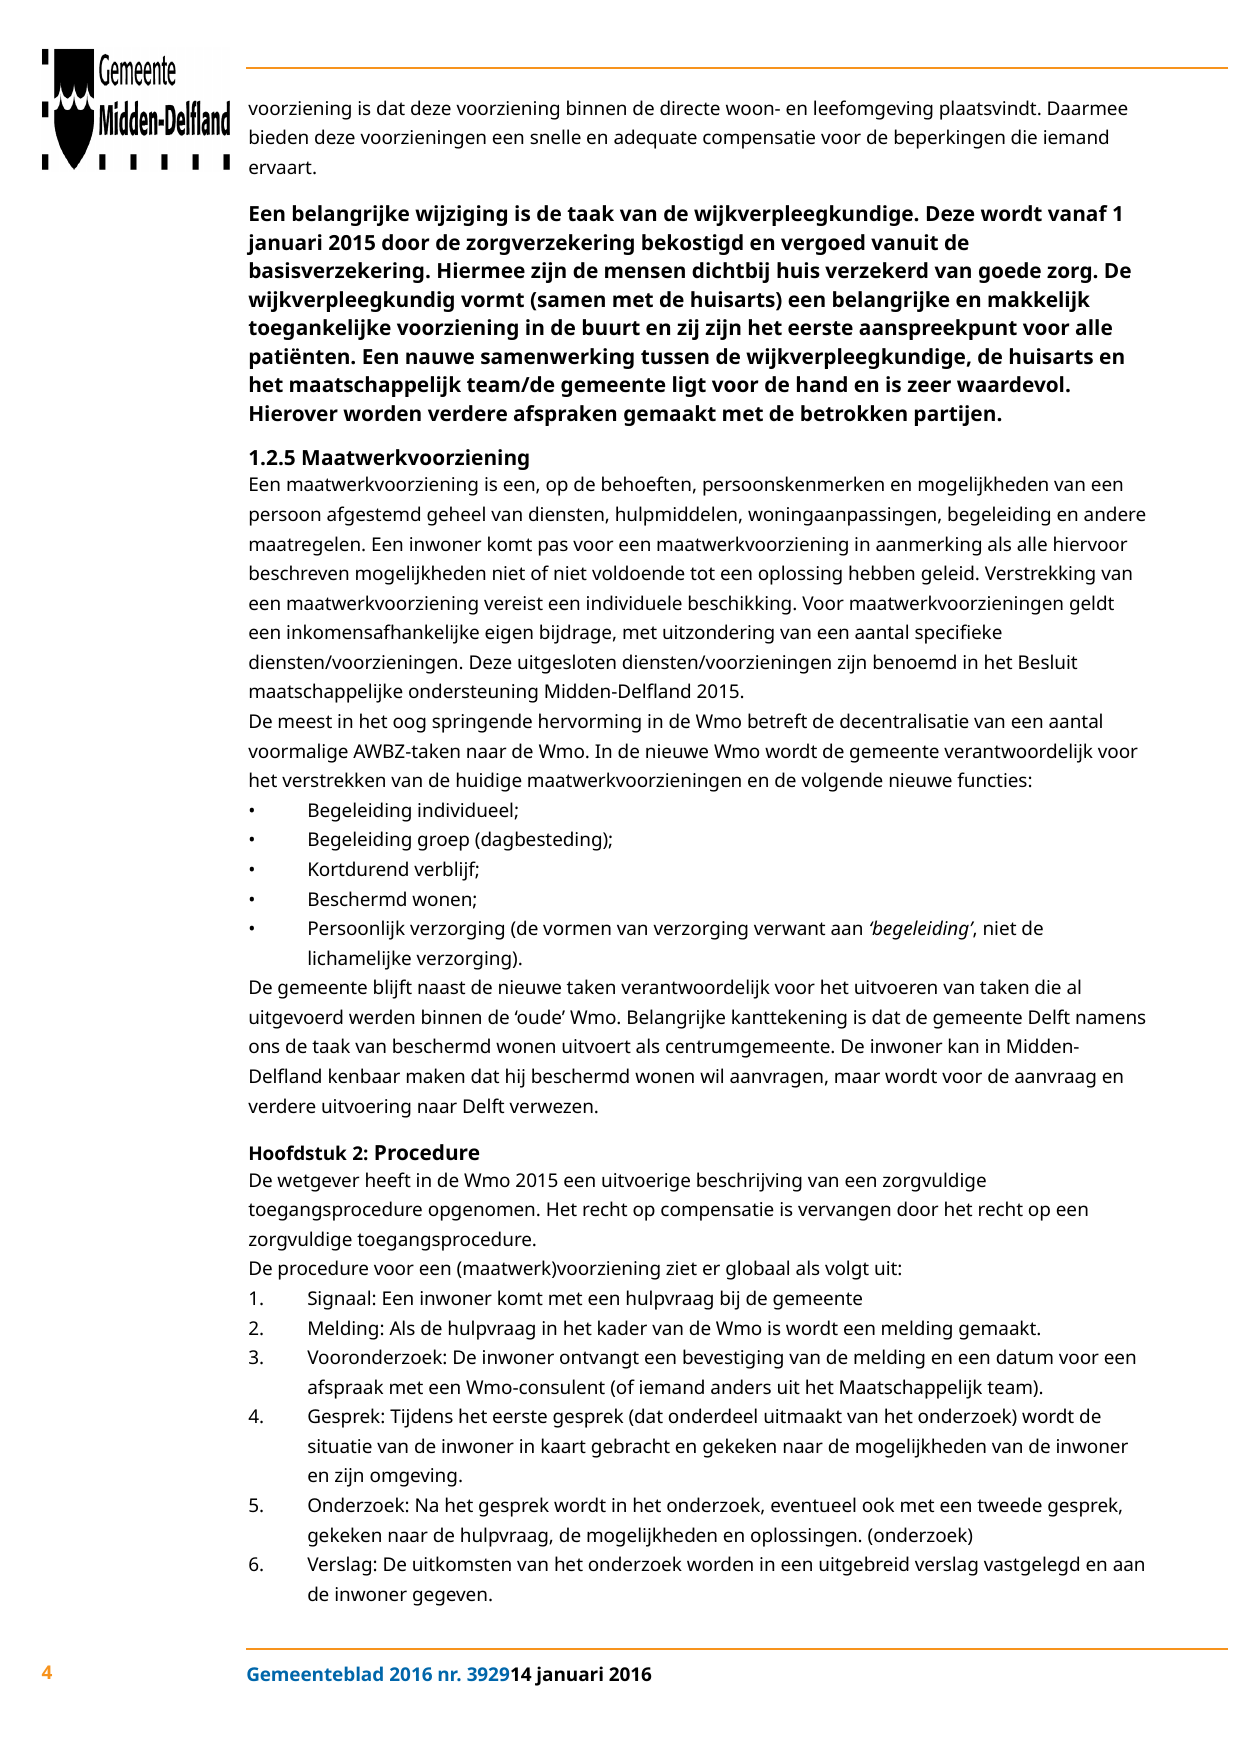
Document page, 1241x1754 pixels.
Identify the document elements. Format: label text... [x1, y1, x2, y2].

text De wetgever heeft in de Wmo 2015 een uitvoerige beschrijving van een zorgvuldige toegangsprocedure opgenomen. Het recht op compensatie is vervangen door het recht op een zorgvuldige toegangsprocedure. [248, 1167, 1152, 1252]
text voorziening is dat deze voorziening binnen de directe woon- en leefomgeving plaatsvindt. Daarmee bieden deze voorzieningen een snelle en adequate compensatie voor de beperkingen die iemand ervaart. [248, 95, 1152, 180]
list Verslag: De uitkomsten van het onderzoek worden in een uitgebreid verslag vastgelegd en aan de inwoner gegeven. [248, 1551, 1152, 1607]
list Begeleiding groep (dagbesteding); [248, 827, 1152, 852]
list Signaal: Een inwoner komt met een hulpvraag bij de gemeente [248, 1285, 1152, 1311]
list Melding: Als de hulpvraag in het kader van de Wmo is wordt een melding gemaakt. [248, 1315, 1152, 1341]
list Begeleiding individueel; [248, 797, 1152, 823]
text Een belangrijke wijziging is de taak van de wijkverpleegkundige. Deze wordt vanaf 1 januari 2015 door de zorgverzekering bekostigd en vergoed vanuit de basisverzekering. Hiermee zijn de mensen dichtbij huis verzekerd van goede zorg. De wijkverpleegkundig vormt (samen met de huisarts) een belangrijke en makkelijk toegankelijke voorziening in de buurt en zij zijn het eerste aanspreekpunt voor alle patiënten. Een nauwe samenwerking tussen de wijkverpleegkundige, de huisarts en het maatschappelijk team/de gemeente ligt voor de hand en is zeer waardevol. Hierover worden verdere afspraken gemaakt met de betrokken partijen. [248, 199, 1152, 427]
text De gemeente blijft naast de nieuwe taken verantwoordelijk voor het uitvoeren van taken die al uitgevoerd werden binnen de ‘oude’ Wmo. Belangrijke kanttekening is dat de gemeente Delft namens ons de taak van beschermd wonen uitvoert als centrumgemeente. De inwoner kan in Midden-Delfland kenbaar maken dat hij beschermd wonen wil aanvragen, maar wordt voor de aanvraag en verdere uitvoering naar Delft verwezen. [248, 974, 1152, 1118]
text Hoofdstuk 2: Procedure [248, 1138, 1152, 1167]
text 1.2.5 Maatwerkvoorziening [248, 443, 1152, 472]
list Onderzoek: Na het gesprek wordt in het onderzoek, eventueel ook met een tweede gesprek, gekeken naar de hulpvraag, de mogelijkheden en oplossingen. (onderzoek) [248, 1492, 1152, 1548]
list Beschermd wonen; [248, 886, 1152, 911]
list Persoonlijk verzorging (de vormen van verzorging verwant aan ‘begeleiding’, niet de lichamelijke verzorging). [248, 915, 1152, 971]
text De procedure voor een (maatwerk)voorziening ziet er globaal als volgt uit: [248, 1256, 1152, 1281]
text De meest in het oog springende hervorming in de Wmo betreft de decentralisatie van een aantal voormalige AWBZ-taken naar de Wmo. In de nieuwe Wmo wordt de gemeente verantwoordelijk voor het verstrekken van de huidige maatwerkvoorzieningen en de volgende nieuwe functies: [248, 708, 1152, 793]
picture [41, 47, 231, 172]
list Gesprek: Tijdens het eerste gesprek (dat onderdeel uitmaakt van het onderzoek) wordt de situatie van de inwoner in kaart gebracht en gekeken naar de mogelijkheden van de inwoner en zijn omgeving. [248, 1403, 1152, 1488]
list Vooronderzoek: De inwoner ontvangt een bevestiging van de melding en een datum voor een afspraak met een Wmo-consulent (of iemand anders uit het Maatschappelijk team). [248, 1344, 1152, 1400]
text Een maatwerkvoorziening is een, op de behoeften, persoonskenmerken en mogelijkheden van een persoon afgestemd geheel van diensten, hulpmiddelen, woningaanpassingen, begeleiding en andere maatregelen. Een inwoner komt pas voor een maatwerkvoorziening in aanmerking als alle hiervoor beschreven mogelijkheden niet of niet voldoende tot een oplossing hebben geleid. Verstrekking van een maatwerkvoorziening vereist een individuele beschikking. Voor maatwerkvoorzieningen geldt een inkomensafhankelijke eigen bijdrage, met uitzondering van een aantal specifieke diensten/voorzieningen. Deze uitgesloten diensten/voorzieningen zijn benoemd in het Besluit maatschappelijke ondersteuning Midden-Delfland 2015. [248, 472, 1152, 704]
list Kortdurend verblijf; [248, 856, 1152, 882]
